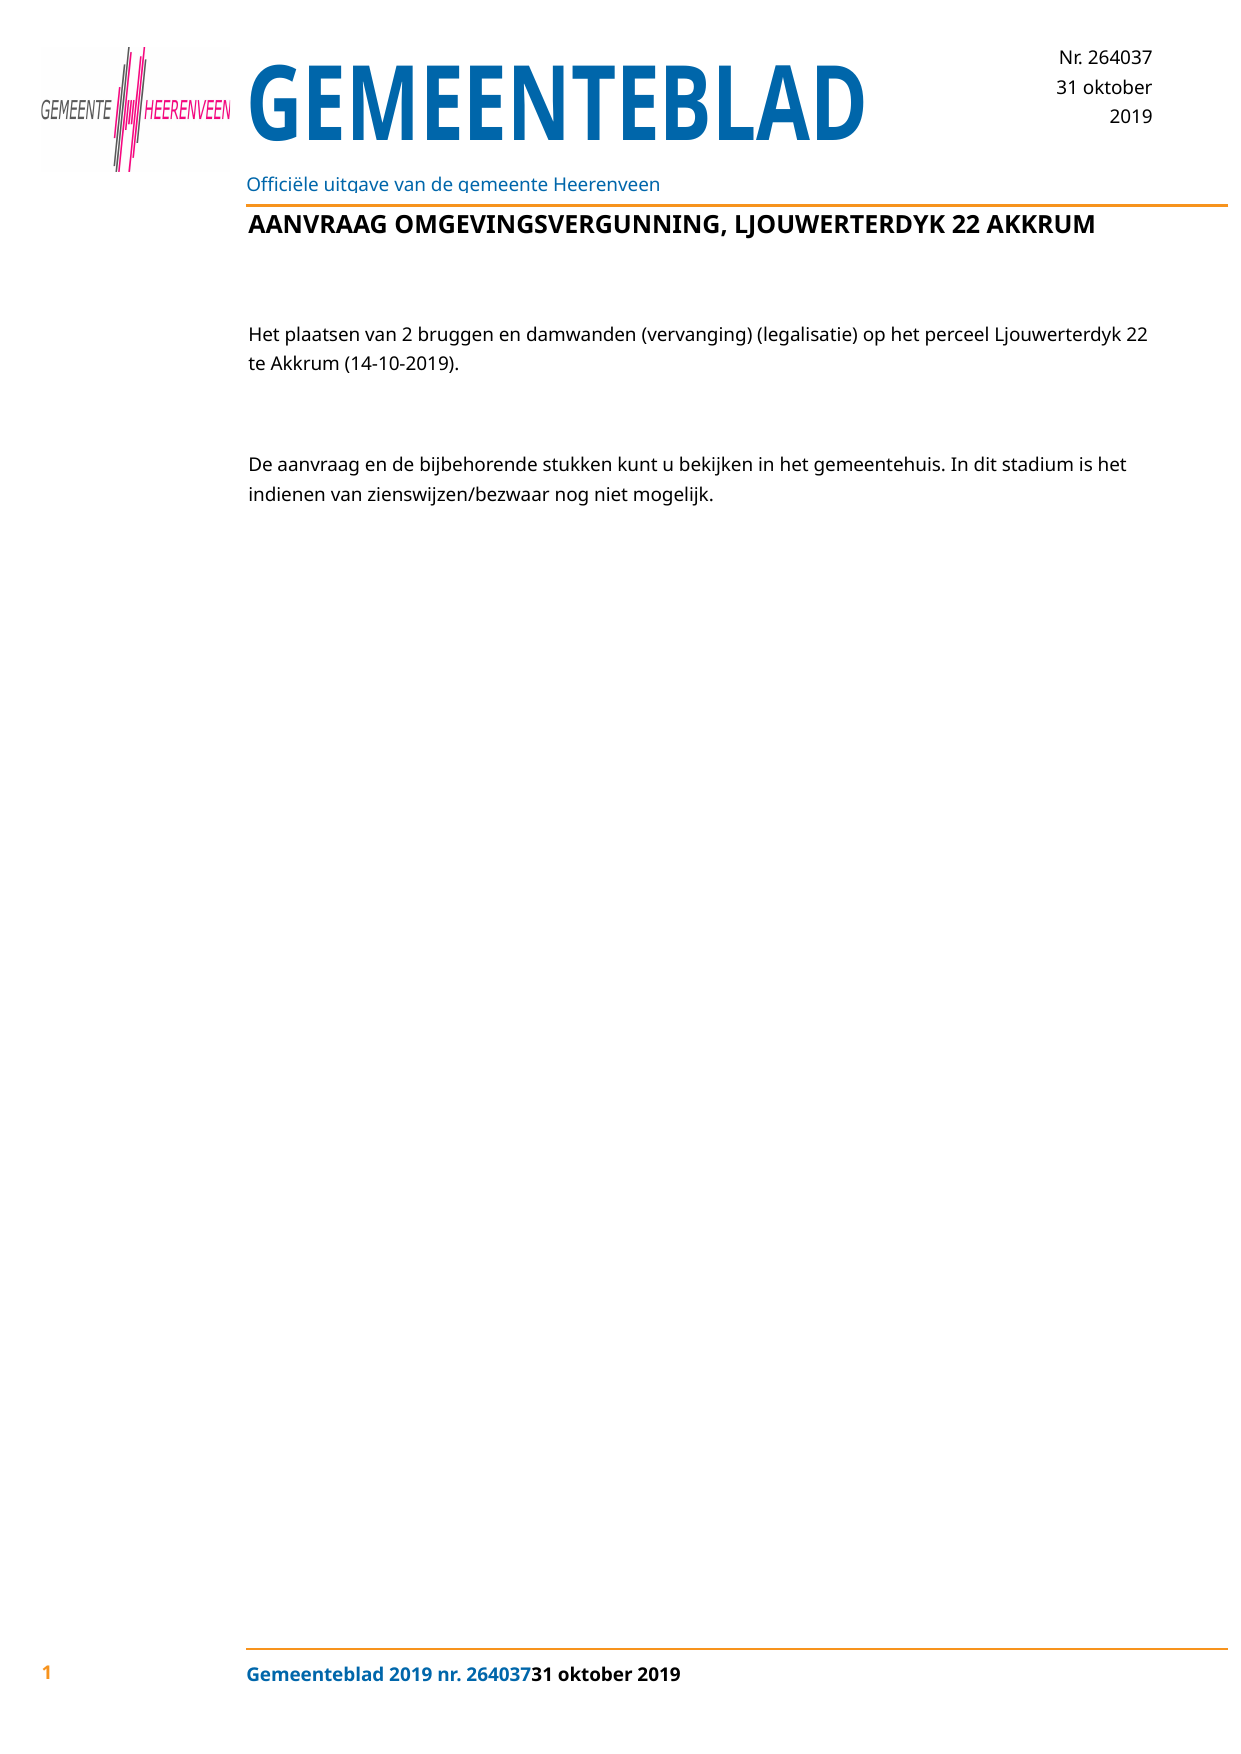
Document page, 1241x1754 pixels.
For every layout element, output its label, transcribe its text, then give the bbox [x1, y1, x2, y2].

text De aanvraag en de bijbehorende stukken kunt u bekijken in het gemeentehuis. In dit stadium is het indienen van zienswijzen/bezwaar nog niet mogelijk. [248, 451, 1152, 506]
picture [41, 47, 231, 172]
text Het plaatsen van 2 bruggen en damwanden (vervanging) (legalisatie) op het perceel Ljouwerterdyk 22 te Akkrum (14-10-2019). [248, 321, 1152, 376]
text AANVRAAG OMGEVINGSVERGUNNING, LJOUWERTERDYK 22 AKKRUM [248, 207, 1152, 241]
